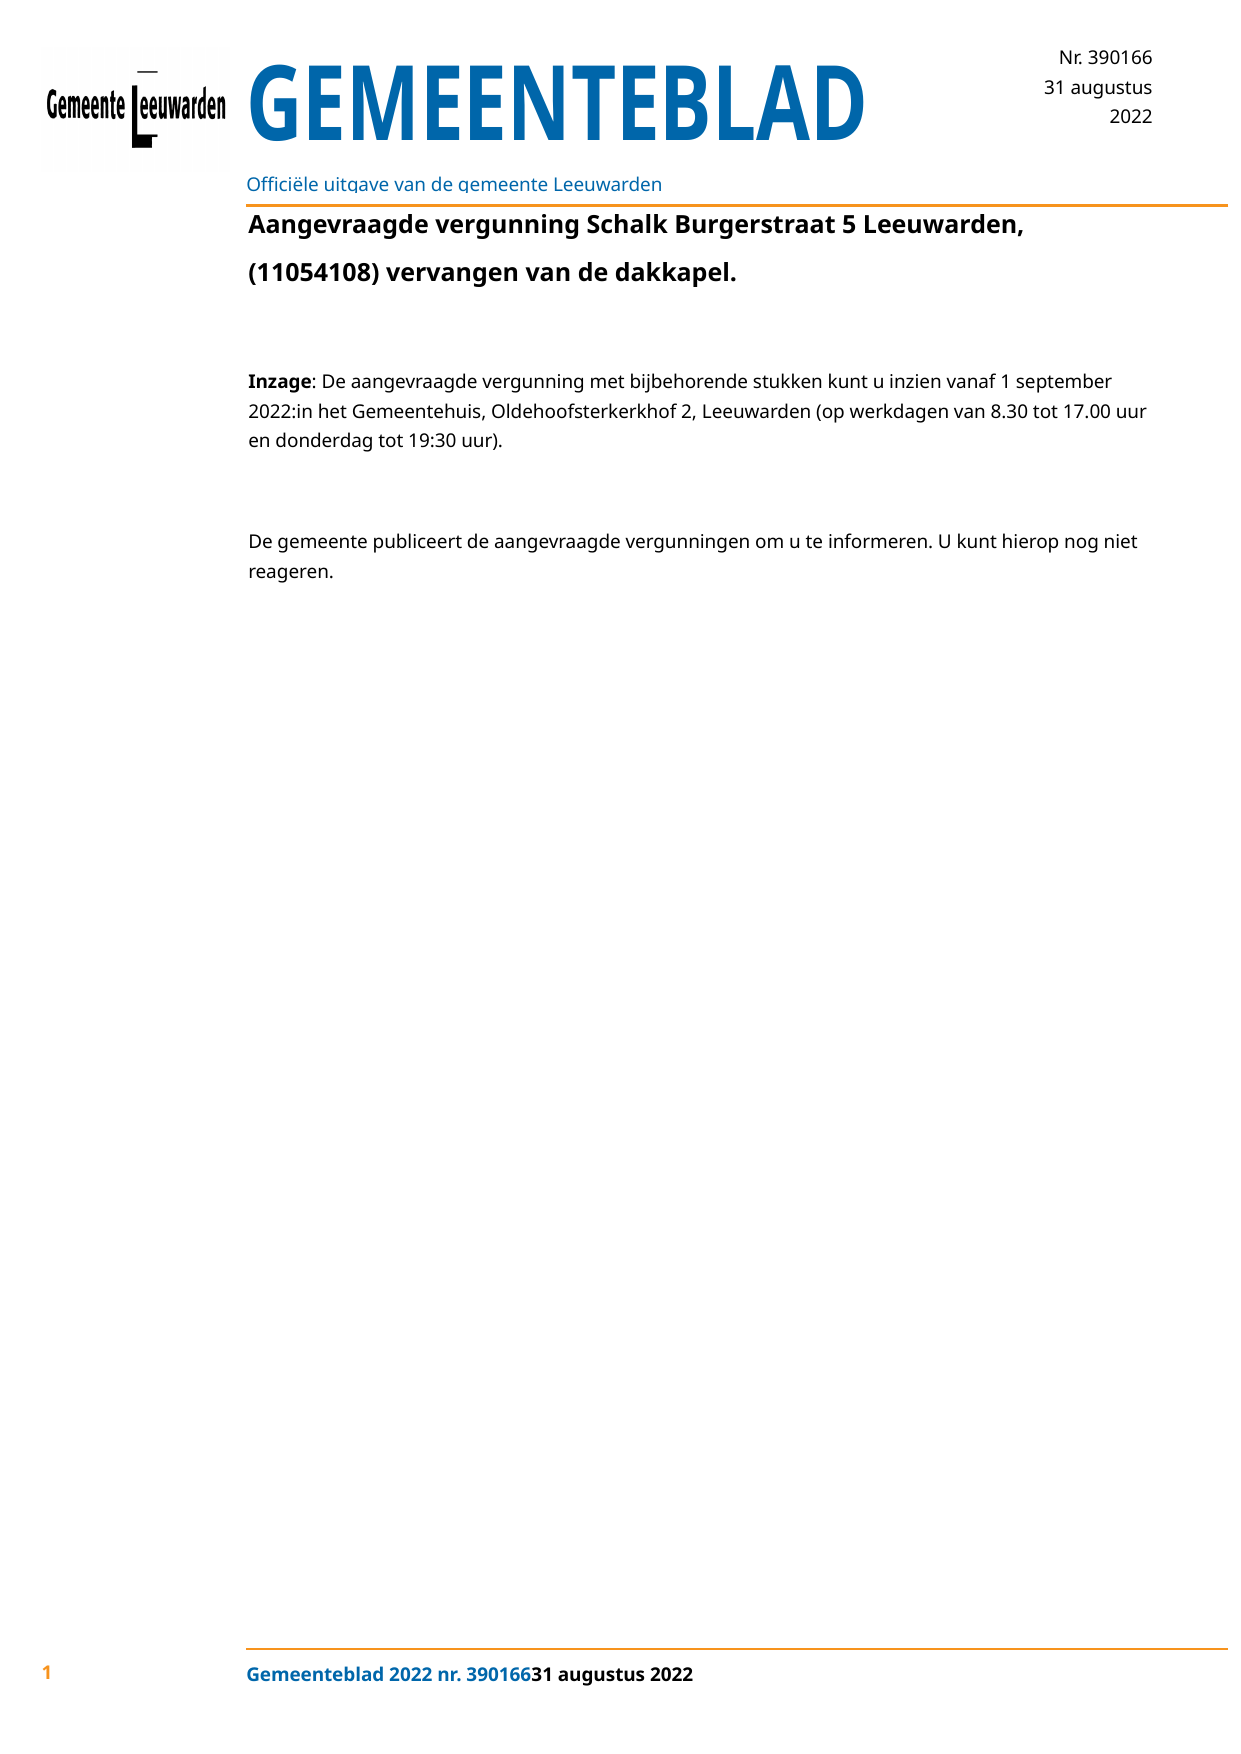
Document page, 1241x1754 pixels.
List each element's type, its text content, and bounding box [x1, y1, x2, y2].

text De gemeente publiceert de aangevraagde vergunningen om u te informeren. U kunt hierop nog niet reageren. [248, 528, 1152, 584]
text Inzage: De aangevraagde vergunning met bijbehorende stukken kunt u inzien vanaf 1 september 2022:in het Gemeentehuis, Oldehoofsterkerkhof 2, Leeuwarden (op werkdagen van 8.30 tot 17.00 uur en donderdag tot 19:30 uur). [248, 368, 1152, 453]
text Aangevraagde vergunning Schalk Burgerstraat 5 Leeuwarden, (11054108) vervangen van de dakkapel. [248, 207, 1152, 288]
picture [41, 47, 231, 172]
